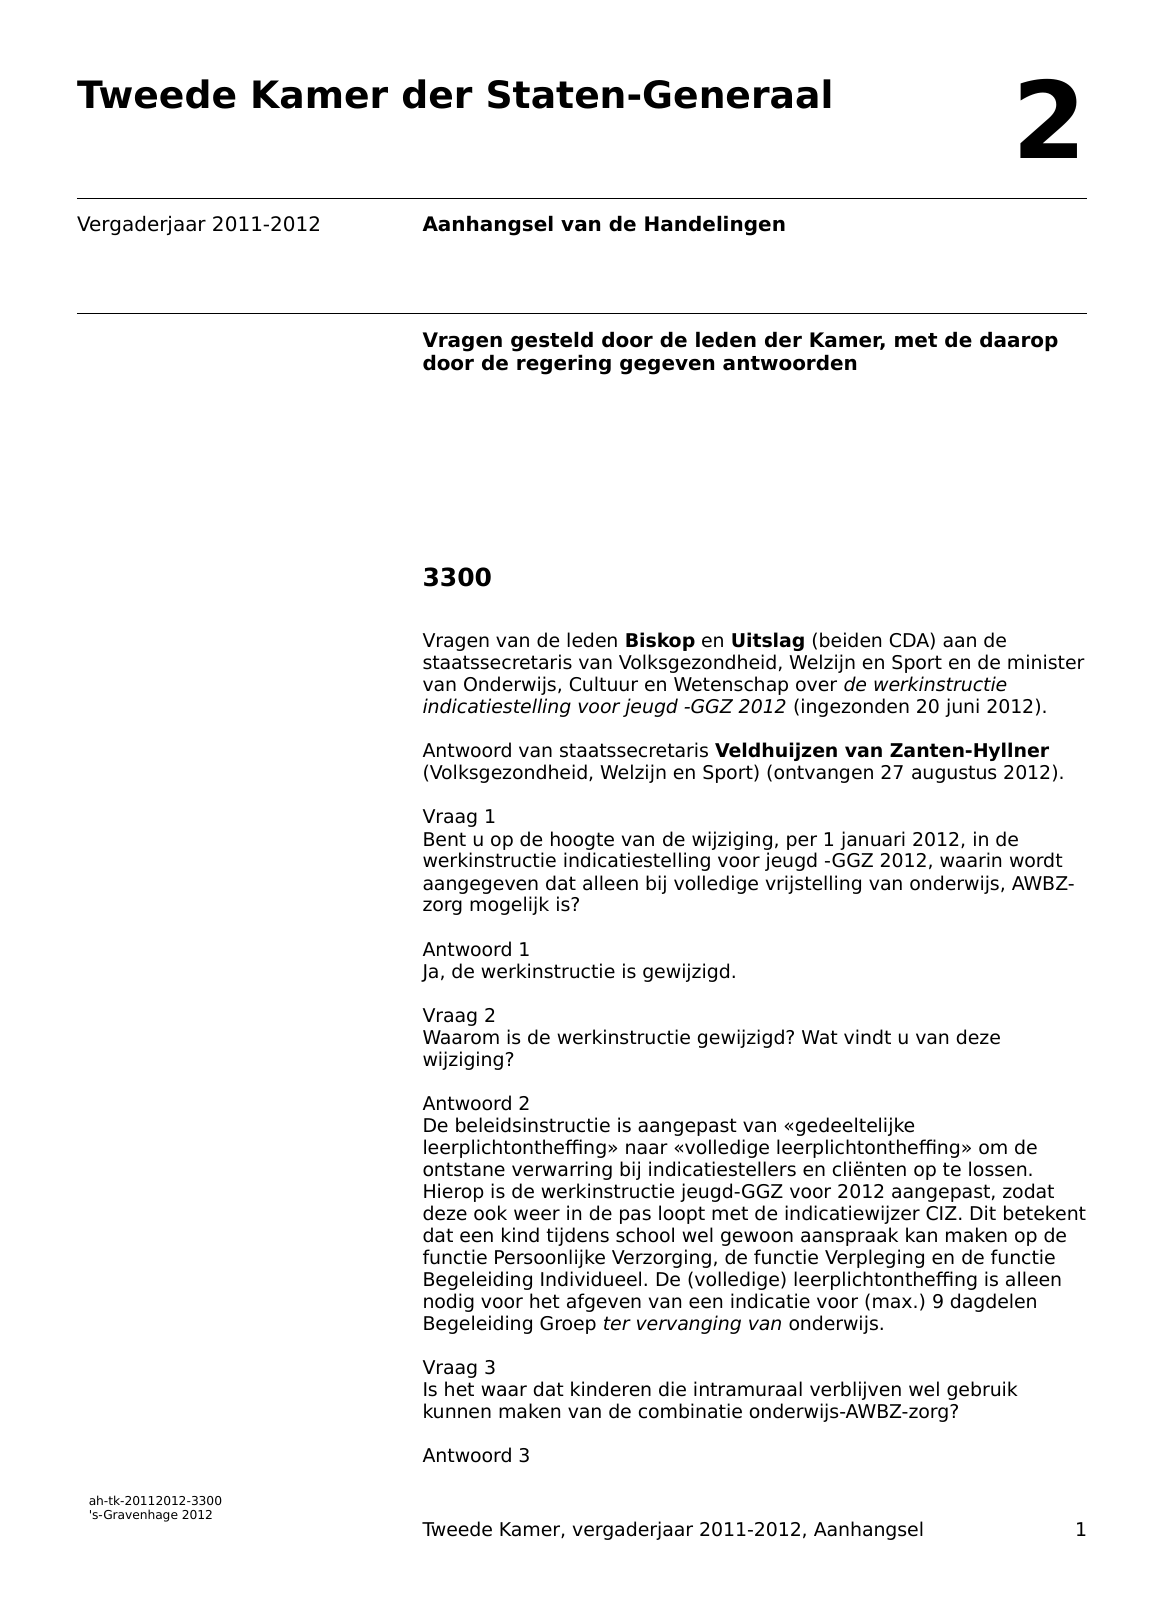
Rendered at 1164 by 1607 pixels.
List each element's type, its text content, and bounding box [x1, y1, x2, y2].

table_header 2 [886, 59, 1087, 198]
text 3300 [422, 563, 1087, 592]
text 's-Gravenhage 2012 [88, 1508, 323, 1522]
table_cell Aanhangsel van de Handelingen [422, 199, 1087, 313]
table_cell Vragen gesteld door de leden der Kamer, met de daarop door de regering gegeven antwoorden [422, 314, 1087, 375]
text Waarom is de werkinstructie gewijzigd? Wat vindt u van deze wijziging? [422, 1027, 1087, 1071]
text ah-tk-20112012-3300 [88, 1494, 323, 1508]
text Vraag 2 [422, 1005, 1087, 1027]
table_cell [77, 314, 422, 375]
text Ja, de werkinstructie is gewijzigd. [422, 961, 1087, 982]
text Vraag 3 [422, 1357, 1087, 1379]
text Antwoord van staatssecretaris Veldhuijzen van Zanten-Hyllner (Volksgezondheid, Welzijn en Sport) (ontvangen 27 augustus 2012). [422, 740, 1087, 784]
text Is het waar dat kinderen die intramuraal verblijven wel gebruik kunnen maken van de combinatie onderwijs-AWBZ-zorg? [422, 1379, 1087, 1423]
table_header Tweede Kamer der Staten-Generaal [77, 59, 886, 198]
text Vraag 1 [422, 806, 1087, 828]
text Antwoord 2 [422, 1093, 1087, 1115]
text Vragen van de leden Biskop en Uitslag (beiden CDA) aan de staatssecretaris van Volksgezondheid, Welzijn en Sport en de minister van Onderwijs, Cultuur en Wetenschap over de werkinstructie indicatiestelling voor jeugd -GGZ 2012 (ingezonden 20 juni 2012). [422, 630, 1087, 718]
text Antwoord 1 [422, 938, 1087, 961]
text Bent u op de hoogte van de wijziging, per 1 januari 2012, in de werkinstructie indicatiestelling voor jeugd -GGZ 2012, waarin wordt aangegeven dat alleen bij volledige vrijstelling van onderwijs, AWBZ-zorg mogelijk is? [422, 828, 1087, 916]
text Antwoord 3 [422, 1445, 1087, 1467]
text De beleidsinstructie is aangepast van «gedeeltelijke leerplichtontheffing» naar «volledige leerplichtontheffing» om de ontstane verwarring bij indicatiestellers en cliënten op te lossen. Hierop is de werkinstructie jeugd-GGZ voor 2012 aangepast, zodat deze ook weer in de pas loopt met de indicatiewijzer CIZ. Dit betekent dat een kind tijdens school wel gewoon aanspraak kan maken op de functie Persoonlijke Verzorging, de functie Verpleging en de functie Begeleiding Individueel. De (volledige) leerplichtontheffing is alleen nodig voor het afgeven van een indicatie voor (max.) 9 dagdelen Begeleiding Groep ter vervanging van onderwijs. [422, 1115, 1087, 1334]
table_cell Vergaderjaar 2011-2012 [77, 199, 422, 313]
